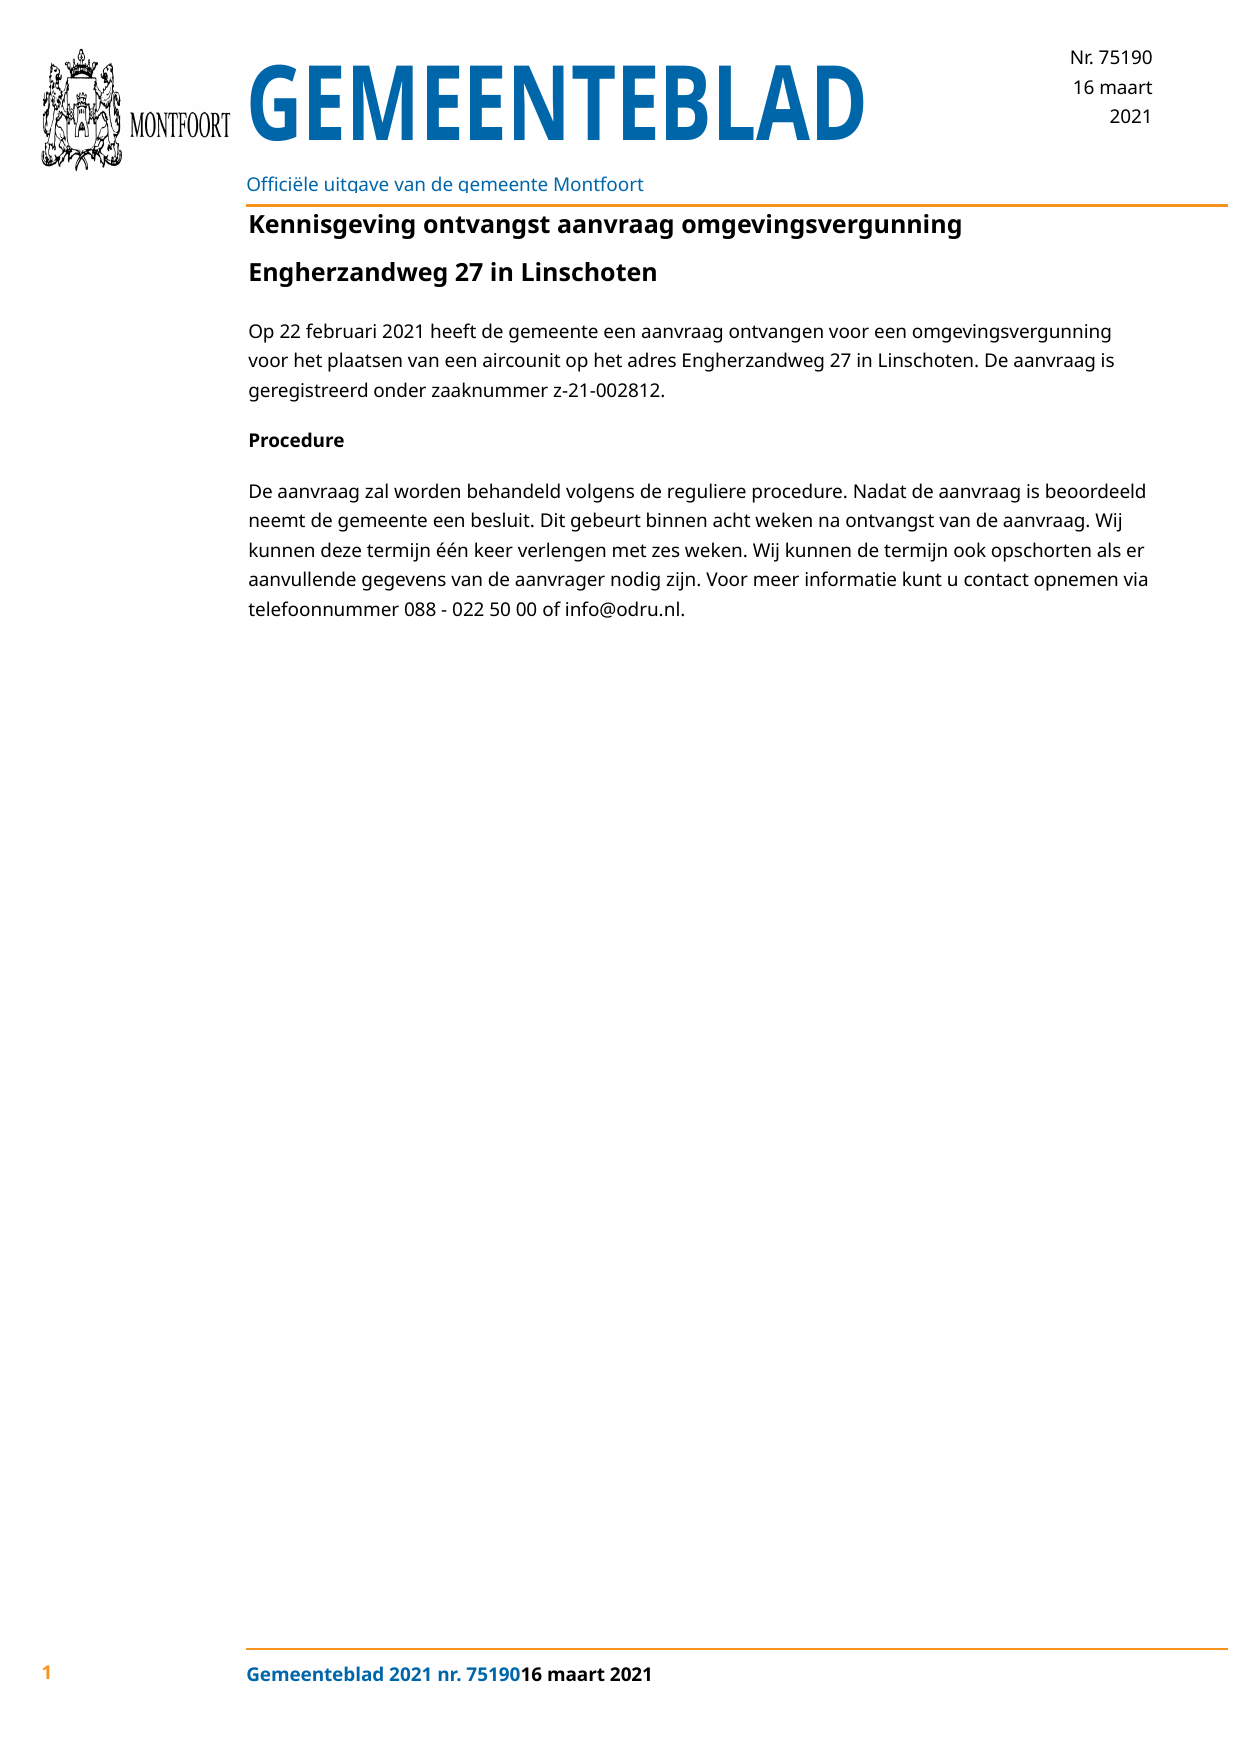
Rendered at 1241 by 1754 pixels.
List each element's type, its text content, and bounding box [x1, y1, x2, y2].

text Procedure [248, 427, 1152, 453]
text De aanvraag zal worden behandeld volgens de reguliere procedure. Nadat de aanvraag is beoordeeld neemt de gemeente een besluit. Dit gebeurt binnen acht weken na ontvangst van de aanvraag. Wij kunnen deze termijn één keer verlengen met zes weken. Wij kunnen de termijn ook opschorten als er aanvullende gegevens van de aanvrager nodig zijn. Voor meer informatie kunt u contact opnemen via telefoonnummer 088 - 022 50 00 of info@odru.nl. [248, 478, 1152, 622]
text Kennisgeving ontvangst aanvraag omgevingsvergunning Engherzandweg 27 in Linschoten [248, 207, 1152, 288]
picture [41, 47, 231, 172]
text Op 22 februari 2021 heeft de gemeente een aanvraag ontvangen voor een omgevingsvergunning voor het plaatsen van een aircounit op het adres Engherzandweg 27 in Linschoten. De aanvraag is geregistreerd onder zaaknummer z-21-002812. [248, 318, 1152, 403]
